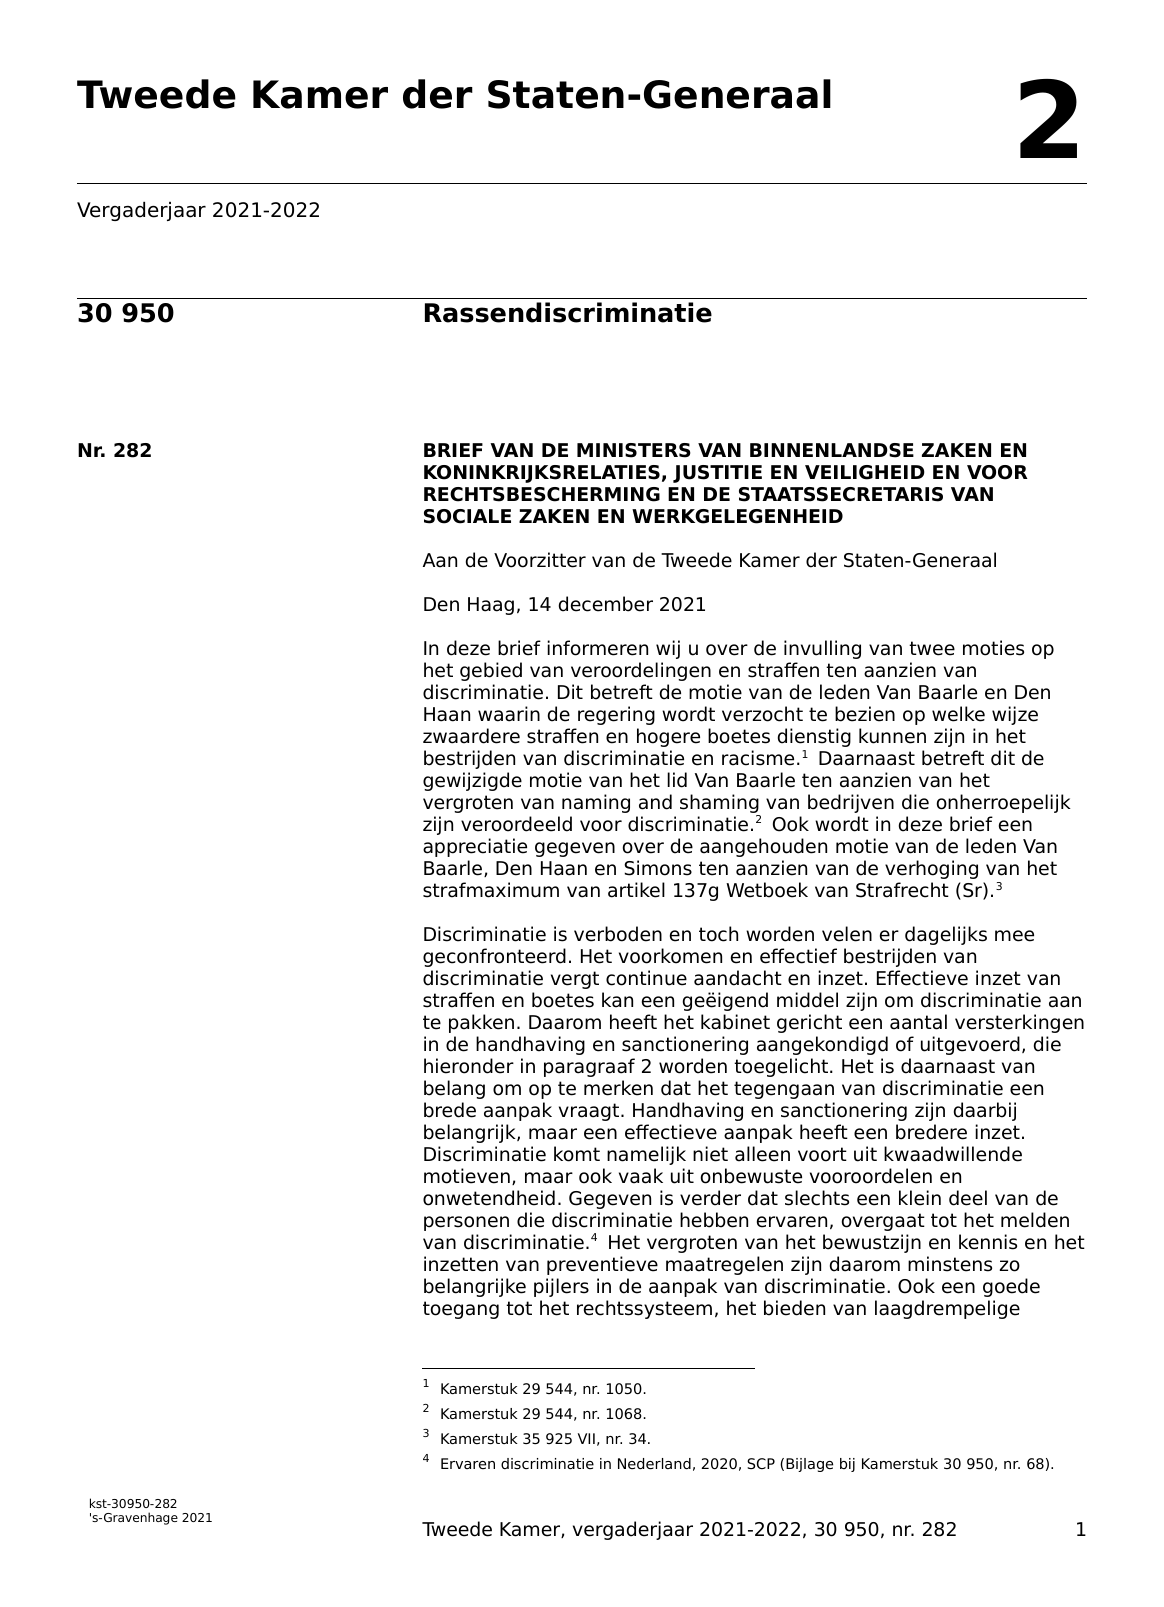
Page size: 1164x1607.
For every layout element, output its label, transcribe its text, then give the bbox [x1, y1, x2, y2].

text 's-Gravenhage 2021 [88, 1511, 323, 1525]
table_cell Vergaderjaar 2021-2022 [77, 184, 1087, 298]
text Aan de Voorzitter van de Tweede Kamer der Staten-Generaal [422, 550, 1087, 572]
subtitle 30 950 Rassendiscriminatie [77, 299, 1087, 329]
text Kamerstuk 29 544, nr. 1050. [422, 1377, 1087, 1399]
table_header Tweede Kamer der Staten-Generaal [77, 59, 886, 183]
subtitle Nr. 282 BRIEF VAN DE MINISTERS VAN BINNENLANDSE ZAKEN EN KONINKRIJKSRELATIES, JUSTITIE EN VEILIGHEID EN VOOR RECHTSBESCHERMING EN DE STAATSSECRETARIS VAN SOCIALE ZAKEN EN WERKGELEGENHEID [77, 440, 1087, 528]
text In deze brief informeren wij u over de invulling van twee moties op het gebied van veroordelingen en straffen ten aanzien van discriminatie. Dit betreft de motie van de leden Van Baarle en Den Haan waarin de regering wordt verzocht te bezien op welke wijze zwaardere straffen en hogere boetes dienstig kunnen zijn in het bestrijden van discriminatie en racisme. Daarnaast betreft dit de gewijzigde motie van het lid Van Baarle ten aanzien van het vergroten van naming and shaming van bedrijven die onherroepelijk zijn veroordeeld voor discriminatie. Ook wordt in deze brief een appreciatie gegeven over de aangehouden motie van de leden Van Baarle, Den Haan en Simons ten aanzien van de verhoging van het strafmaximum van artikel 137g Wetboek van Strafrecht (Sr). [422, 638, 1087, 902]
text kst-30950-282 [88, 1497, 323, 1511]
text Den Haag, 14 december 2021 [422, 594, 1087, 616]
text Kamerstuk 29 544, nr. 1068. [422, 1402, 1087, 1424]
text Kamerstuk 35 925 VII, nr. 34. [422, 1427, 1087, 1449]
text Discriminatie is verboden en toch worden velen er dagelijks mee geconfronteerd. Het voorkomen en effectief bestrijden van discriminatie vergt continue aandacht en inzet. Effectieve inzet van straffen en boetes kan een geëigend middel zijn om discriminatie aan te pakken. Daarom heeft het kabinet gericht een aantal versterkingen in de handhaving en sanctionering aangekondigd of uitgevoerd, die hieronder in paragraaf 2 worden toegelicht. Het is daarnaast van belang om op te merken dat het tegengaan van discriminatie een brede aanpak vraagt. Handhaving en sanctionering zijn daarbij belangrijk, maar een effectieve aanpak heeft een bredere inzet. Discriminatie komt namelijk niet alleen voort uit kwaadwillende motieven, maar ook vaak uit onbewuste vooroordelen en onwetendheid. Gegeven is verder dat slechts een klein deel van de personen die discriminatie hebben ervaren, overgaat tot het melden van discriminatie. Het vergroten van het bewustzijn en kennis en het inzetten van preventieve maatregelen zijn daarom minstens zo belangrijke pijlers in de aanpak van discriminatie. Ook een goede toegang tot het rechtssysteem, het bieden van laagdrempelige [422, 924, 1087, 1320]
text Ervaren discriminatie in Nederland, 2020, SCP (Bijlage bij Kamerstuk 30 950, nr. 68). [422, 1452, 1087, 1474]
table_header 2 [886, 59, 1087, 183]
